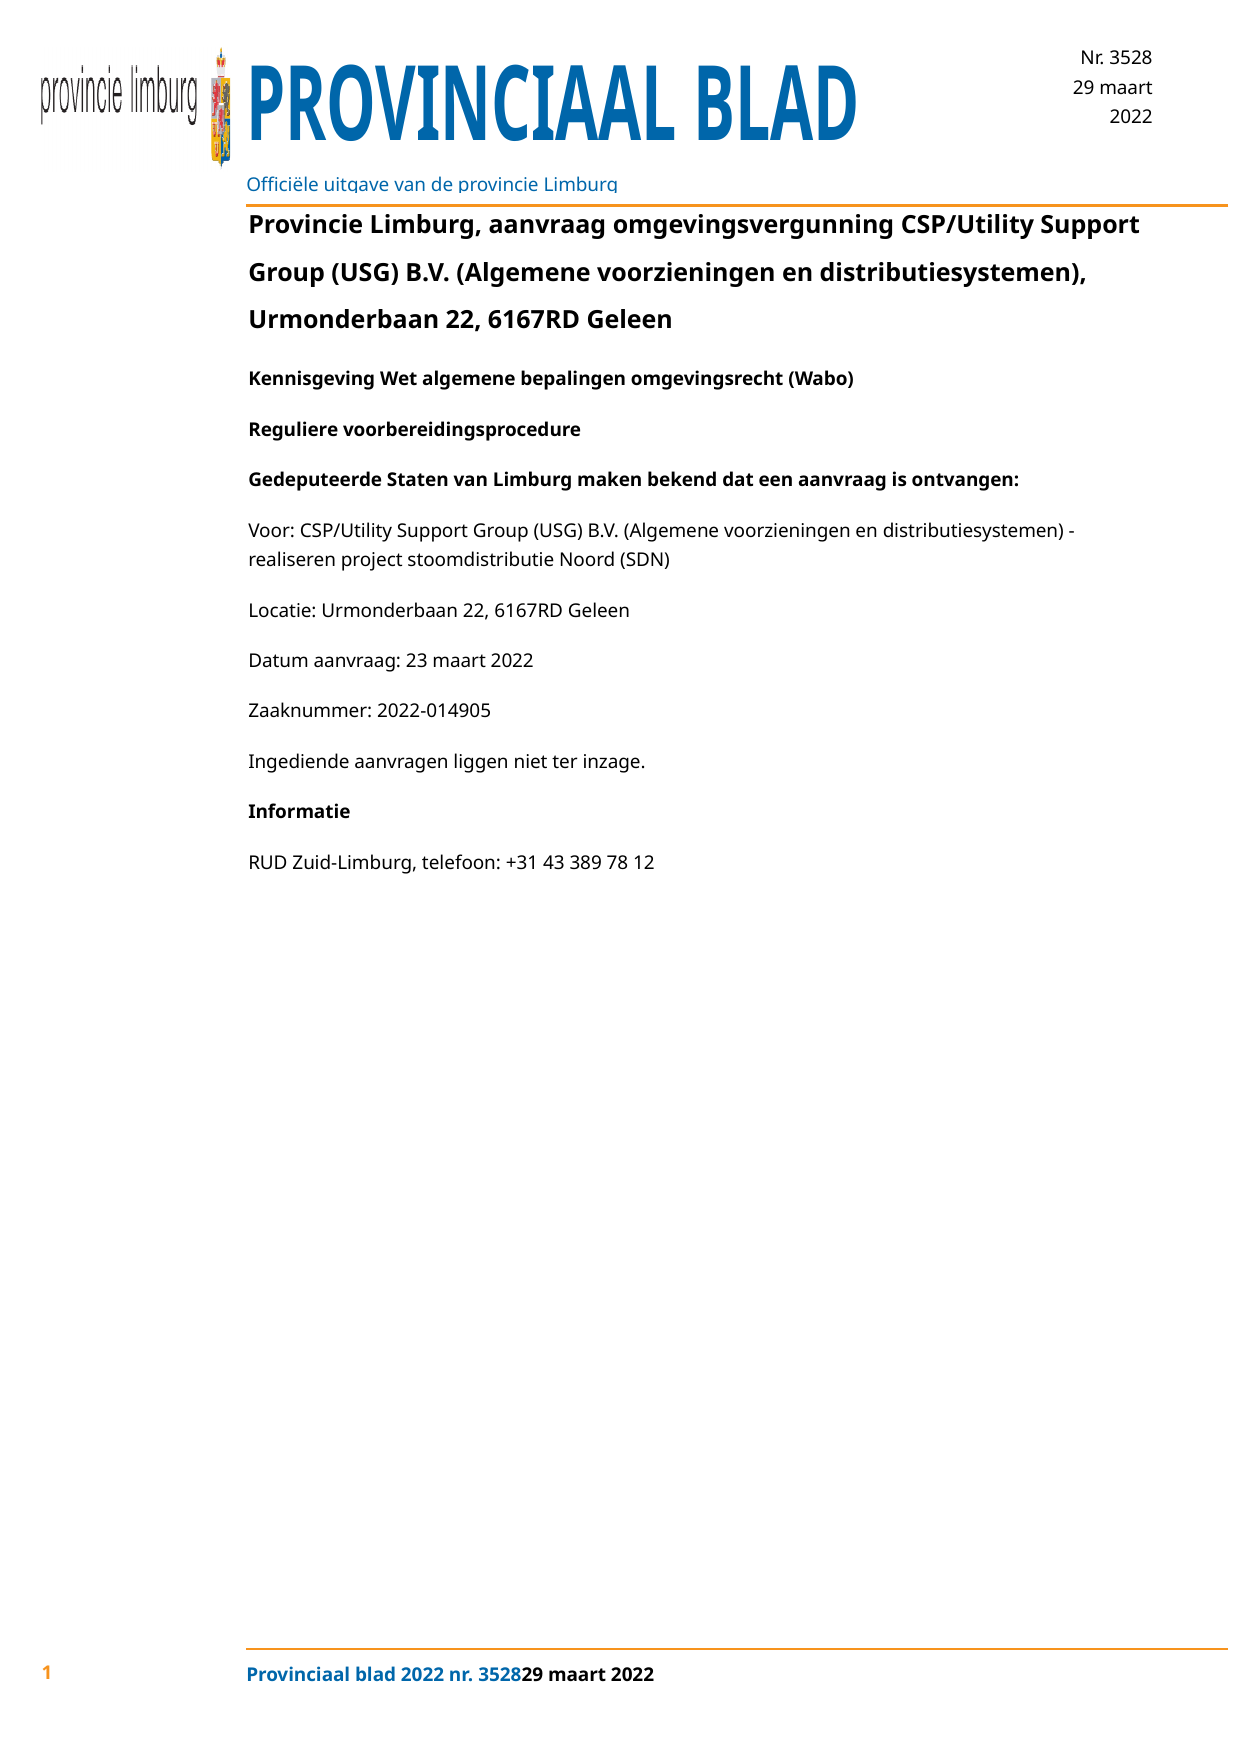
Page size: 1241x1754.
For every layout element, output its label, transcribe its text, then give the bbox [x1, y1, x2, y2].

text Informatie [248, 798, 1152, 824]
text Zaaknummer: 2022-014905 [248, 698, 1152, 723]
text Provincie Limburg, aanvraag omgevingsvergunning CSP/Utility Support Group (USG) B.V. (Algemene voorzieningen en distributiesystemen), Urmonderbaan 22, 6167RD Geleen [248, 207, 1152, 336]
text RUD Zuid-Limburg, telefoon: +31 43 389 78 12 [248, 849, 1152, 874]
text Ingediende aanvragen liggen niet ter inzage. [248, 748, 1152, 774]
text Voor: CSP/Utility Support Group (USG) B.V. (Algemene voorzieningen en distributiesystemen) - realiseren project stoomdistributie Noord (SDN) [248, 517, 1152, 572]
text Reguliere voorbereidingsprocedure [248, 416, 1152, 442]
text Datum aanvraag: 23 maart 2022 [248, 647, 1152, 673]
text Locatie: Urmonderbaan 22, 6167RD Geleen [248, 597, 1152, 622]
picture [41, 47, 231, 172]
text Kennisgeving Wet algemene bepalingen omgevingsrecht (Wabo) [248, 366, 1152, 391]
text Gedeputeerde Staten van Limburg maken bekend dat een aanvraag is ontvangen: [248, 466, 1152, 492]
